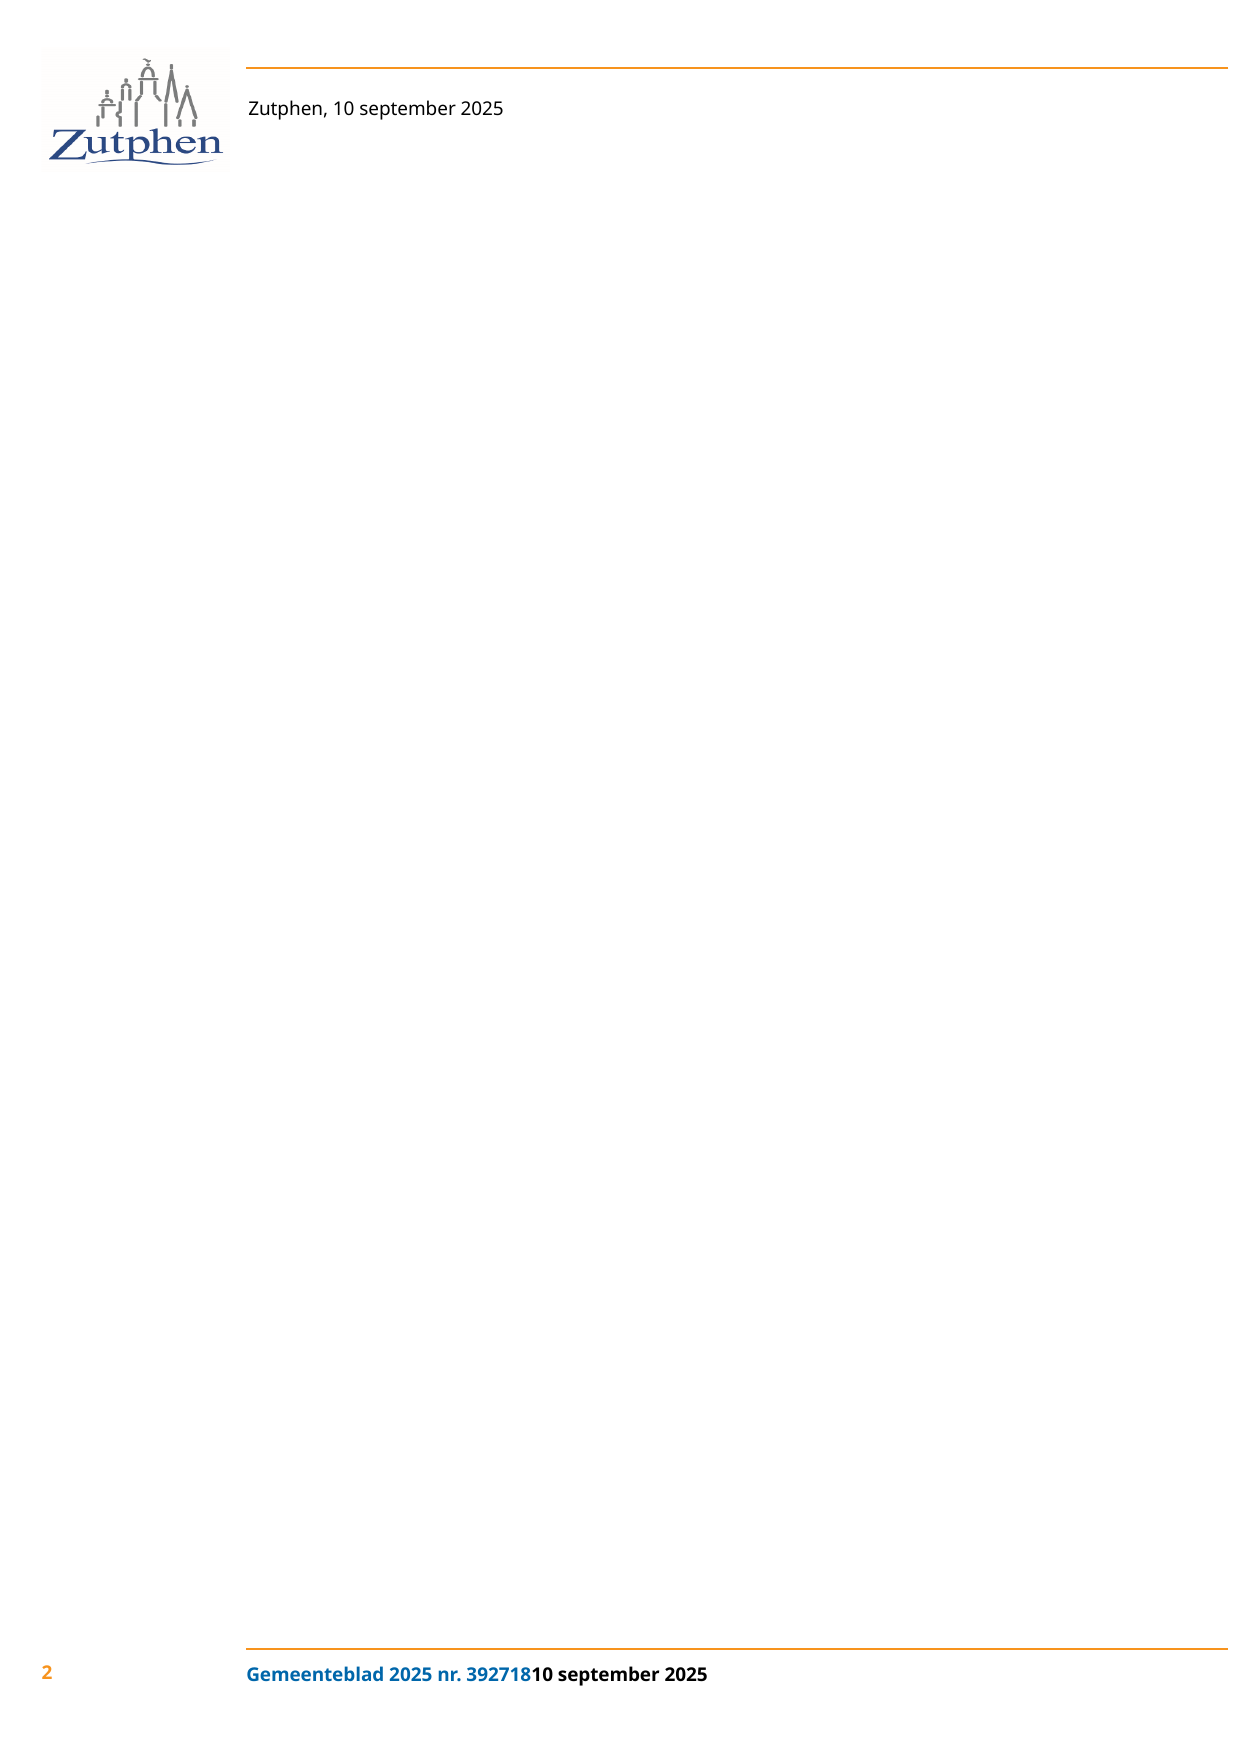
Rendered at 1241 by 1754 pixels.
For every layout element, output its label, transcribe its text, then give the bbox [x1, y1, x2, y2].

text Zutphen, 10 september 2025 [248, 95, 1152, 121]
picture [41, 47, 231, 172]
